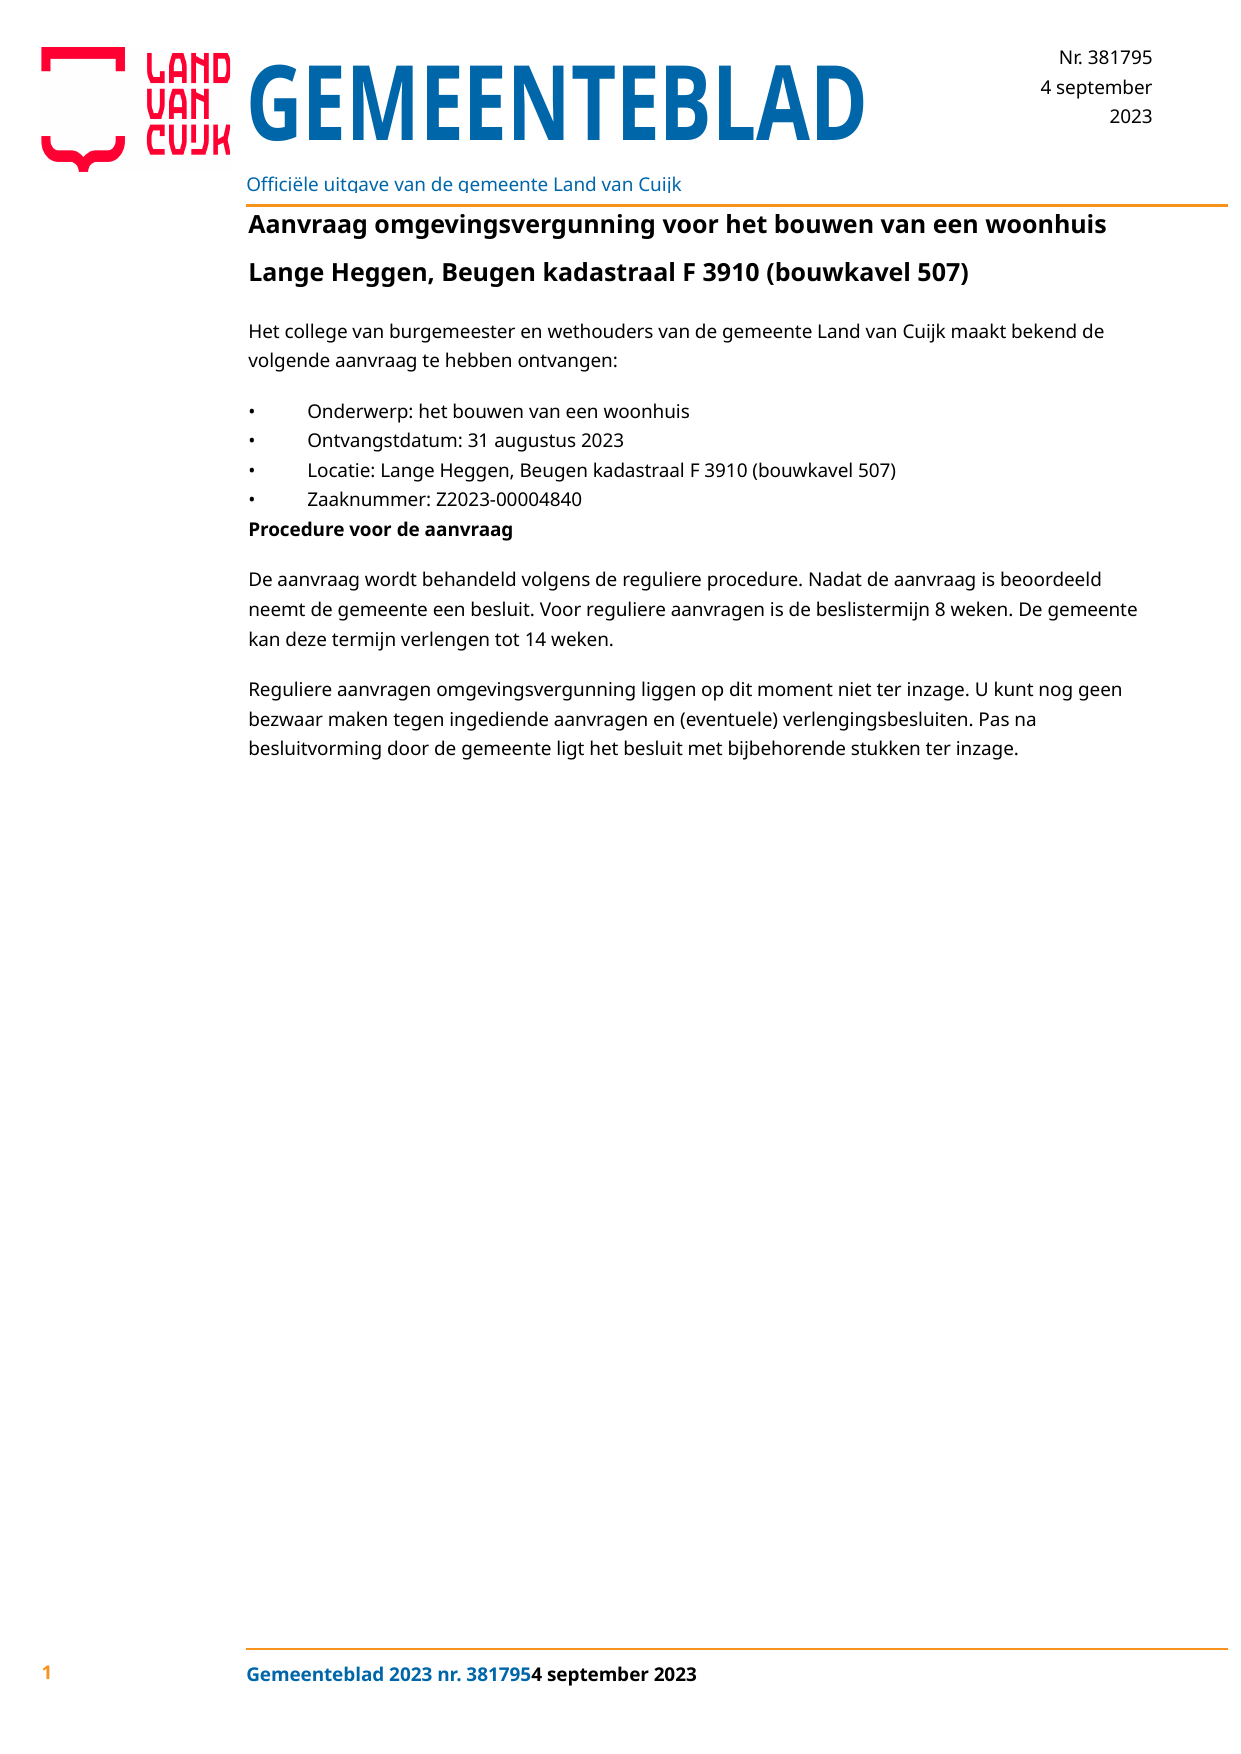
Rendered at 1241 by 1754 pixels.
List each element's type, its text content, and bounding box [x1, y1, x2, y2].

text Reguliere aanvragen omgevingsvergunning liggen op dit moment niet ter inzage. U kunt nog geen bezwaar maken tegen ingediende aanvragen en (eventuele) verlengingsbesluiten. Pas na besluitvorming door de gemeente ligt het besluit met bijbehorende stukken ter inzage. [248, 676, 1152, 761]
text Procedure voor de aanvraag [248, 516, 1152, 542]
picture [41, 47, 231, 172]
list Ontvangstdatum: 31 augustus 2023 [248, 427, 1152, 453]
text Aanvraag omgevingsvergunning voor het bouwen van een woonhuis Lange Heggen, Beugen kadastraal F 3910 (bouwkavel 507) [248, 207, 1152, 288]
list Zaaknummer: Z2023-00004840 [248, 487, 1152, 512]
text Het college van burgemeester en wethouders van de gemeente Land van Cuijk maakt bekend de volgende aanvraag te hebben ontvangen: [248, 318, 1152, 373]
text De aanvraag wordt behandeld volgens de reguliere procedure. Nadat de aanvraag is beoordeeld neemt de gemeente een besluit. Voor reguliere aanvragen is de beslistermijn 8 weken. De gemeente kan deze termijn verlengen tot 14 weken. [248, 567, 1152, 652]
list Onderwerp: het bouwen van een woonhuis [248, 398, 1152, 424]
list Locatie: Lange Heggen, Beugen kadastraal F 3910 (bouwkavel 507) [248, 457, 1152, 483]
